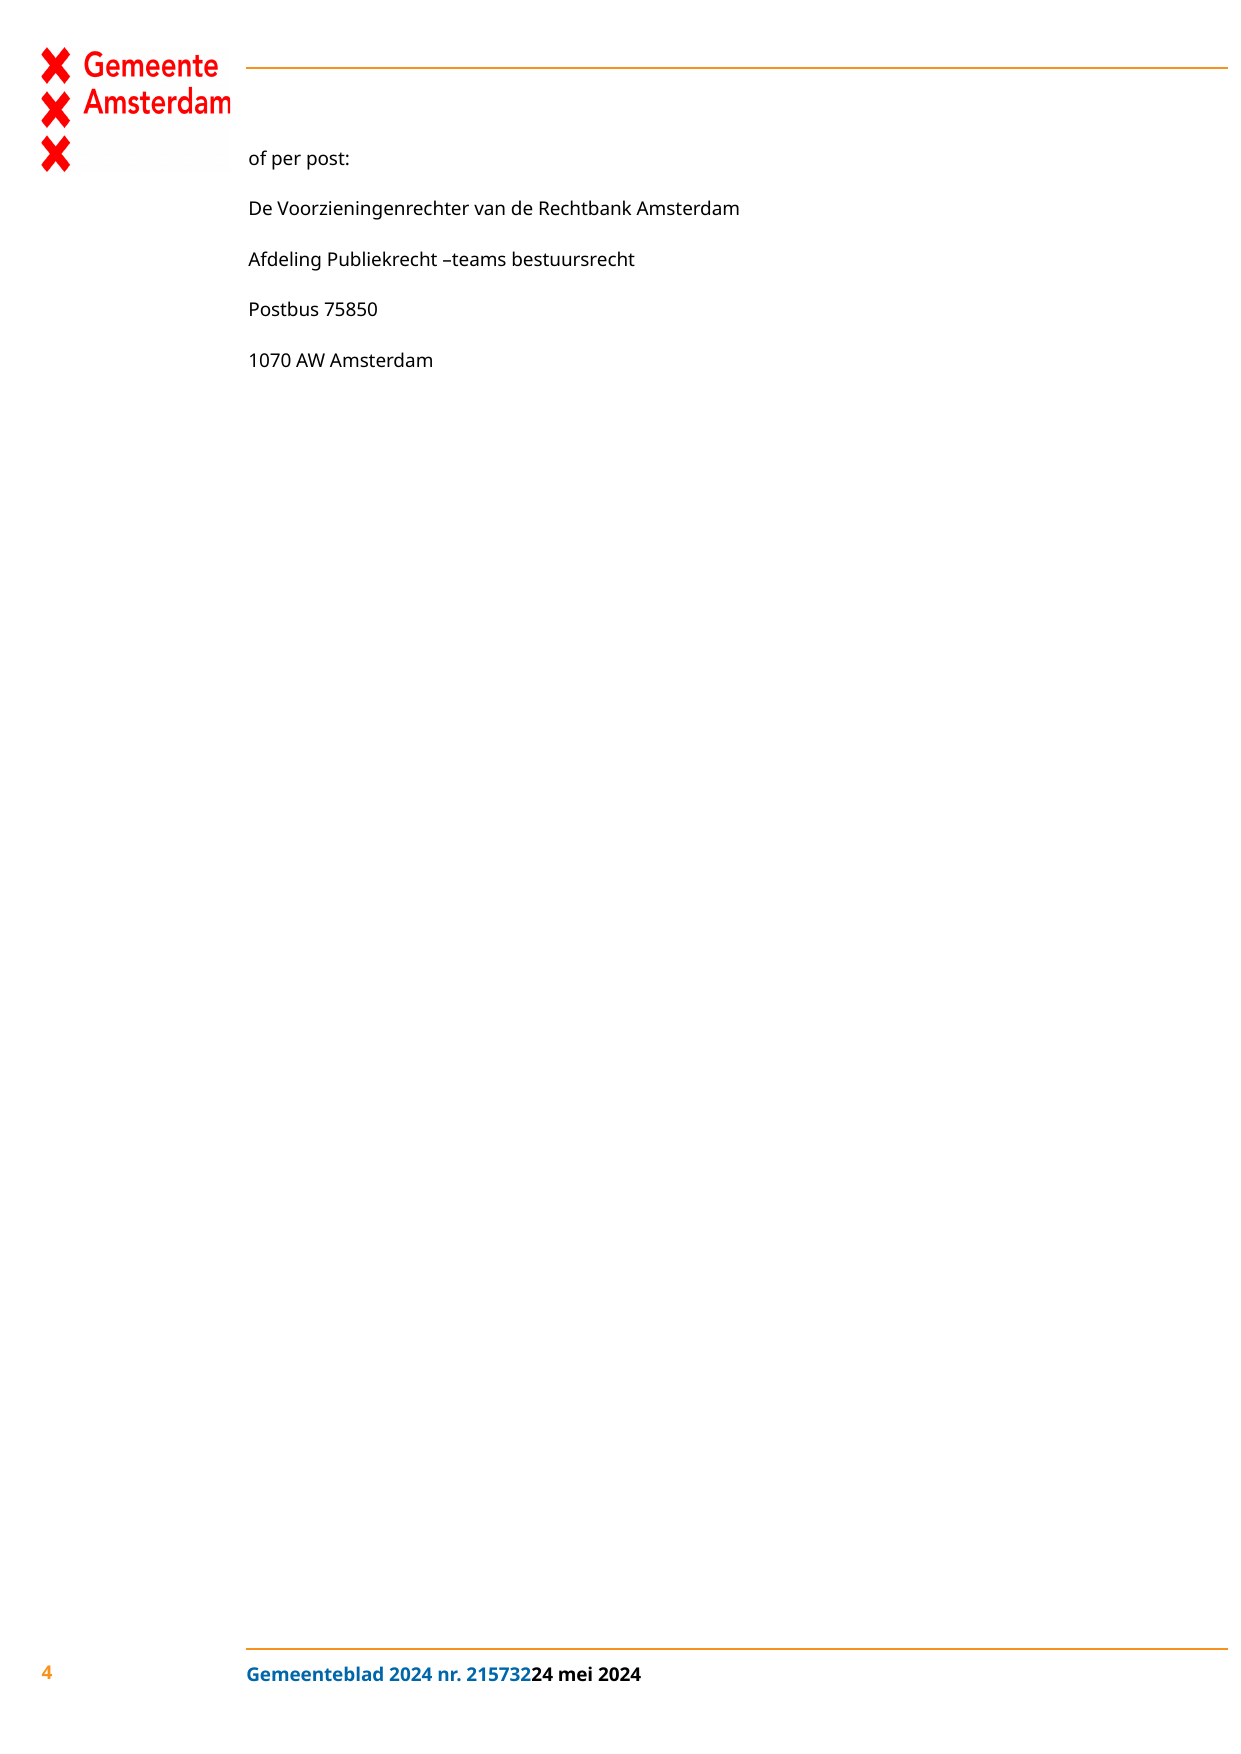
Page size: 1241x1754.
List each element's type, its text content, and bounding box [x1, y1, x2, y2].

picture [41, 47, 231, 172]
text 1070 AW Amsterdam [248, 347, 1152, 373]
text Postbus 75850 [248, 296, 1152, 322]
text Afdeling Publiekrecht –teams bestuursrecht [248, 246, 1152, 272]
text De Voorzieningenrechter van de Rechtbank Amsterdam [248, 196, 1152, 221]
text of per post: [248, 145, 1152, 171]
